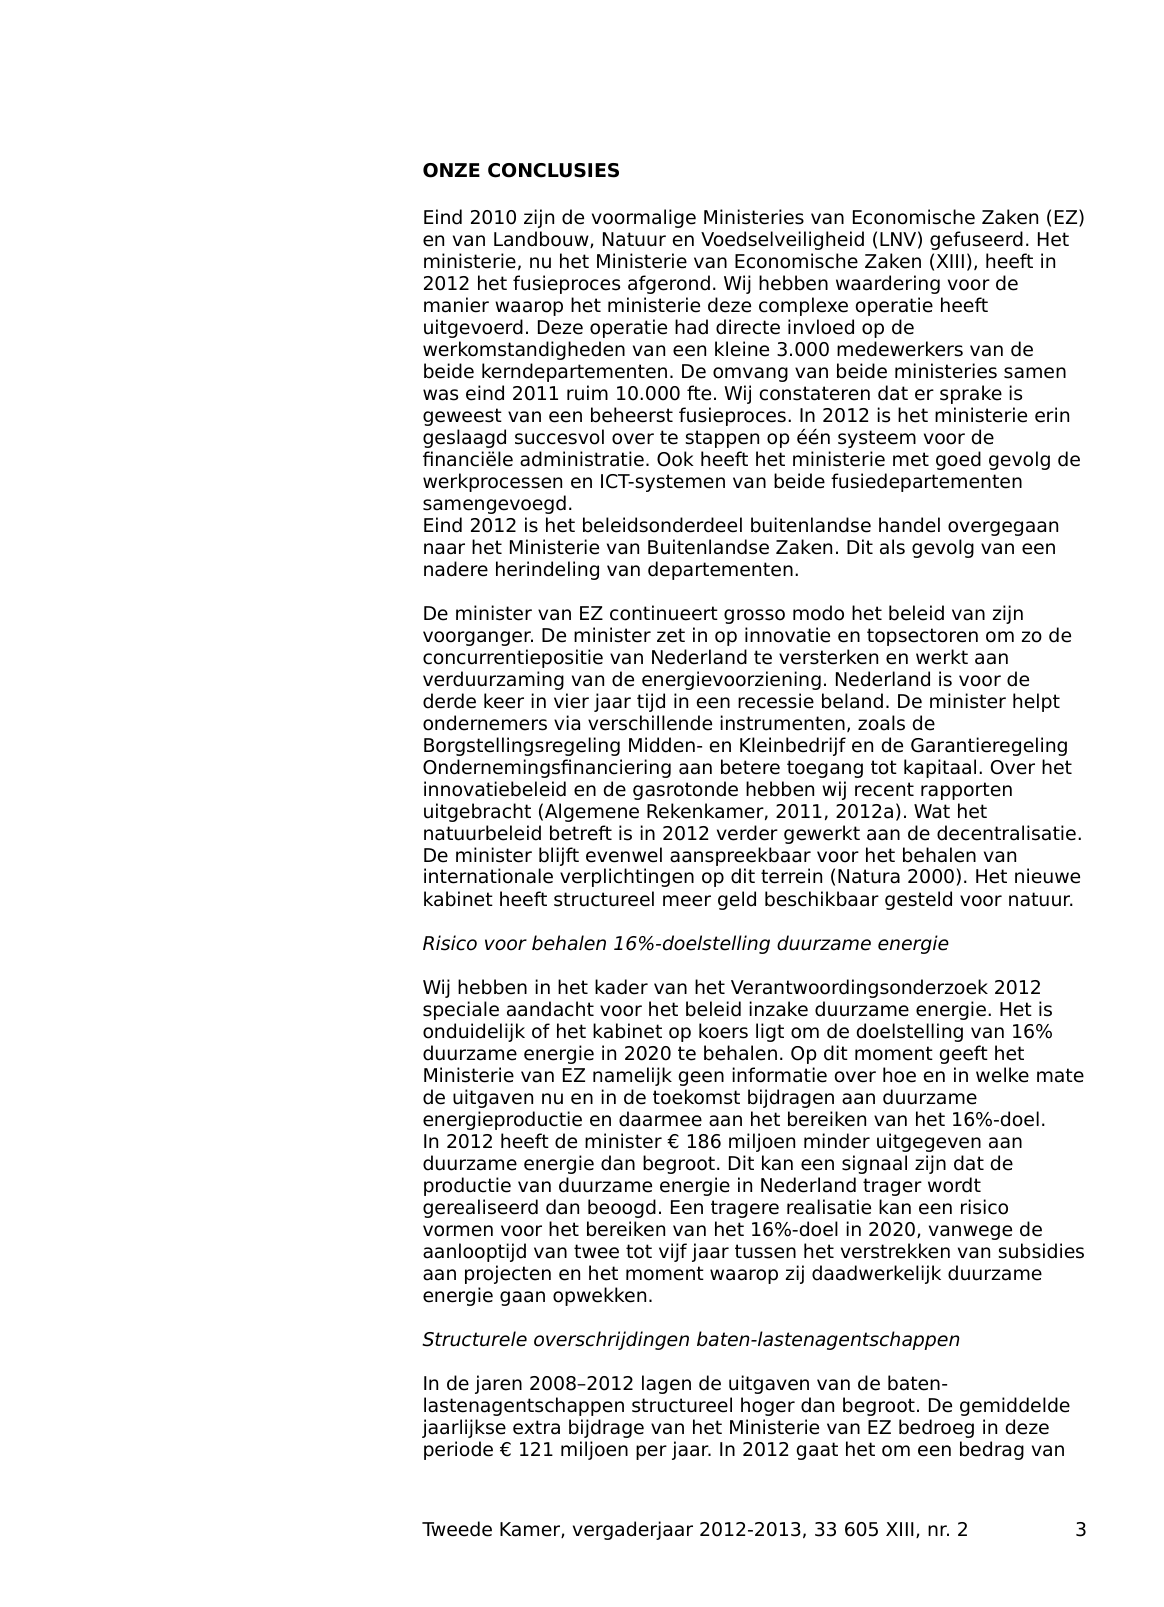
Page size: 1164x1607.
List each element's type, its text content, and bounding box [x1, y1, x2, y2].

text Eind 2012 is het beleidsonderdeel buitenlandse handel overgegaan naar het Ministerie van Buitenlandse Zaken. Dit als gevolg van een nadere herindeling van departementen. [422, 514, 1087, 581]
text In de jaren 2008–2012 lagen de uitgaven van de baten-lastenagentschappen structureel hoger dan begroot. De gemiddelde jaarlijkse extra bijdrage van het Ministerie van EZ bedroeg in deze periode € 121 miljoen per jaar. In 2012 gaat het om een bedrag van [422, 1373, 1087, 1461]
text De minister van EZ continueert grosso modo het beleid van zijn voorganger. De minister zet in op innovatie en topsectoren om zo de concurrentiepositie van Nederland te versterken en werkt aan verduurzaming van de energievoorziening. Nederland is voor de derde keer in vier jaar tijd in een recessie beland. De minister helpt ondernemers via verschillende instrumenten, zoals de Borgstellingsregeling Midden- en Kleinbedrijf en de Garantieregeling Ondernemingsfinanciering aan betere toegang tot kapitaal. Over het innovatiebeleid en de gasrotonde hebben wij recent rapporten uitgebracht (Algemene Rekenkamer, 2011, 2012a). Wat het natuurbeleid betreft is in 2012 verder gewerkt aan de decentralisatie. De minister blijft evenwel aanspreekbaar voor het behalen van internationale verplichtingen op dit terrein (Natura 2000). Het nieuwe kabinet heeft structureel meer geld beschikbaar gesteld voor natuur. [422, 603, 1087, 910]
subtitle ONZE CONCLUSIES [422, 160, 1087, 182]
text Eind 2010 zijn de voormalige Ministeries van Economische Zaken (EZ) en van Landbouw, Natuur en Voedselveiligheid (LNV) gefuseerd. Het ministerie, nu het Ministerie van Economische Zaken (XIII), heeft in 2012 het fusieproces afgerond. Wij hebben waardering voor de manier waarop het ministerie deze complexe operatie heeft uitgevoerd. Deze operatie had directe invloed op de werkomstandigheden van een kleine 3.000 medewerkers van de beide kerndepartementen. De omvang van beide ministeries samen was eind 2011 ruim 10.000 fte. Wij constateren dat er sprake is geweest van een beheerst fusieproces. In 2012 is het ministerie erin geslaagd succesvol over te stappen op één systeem voor de financiële administratie. Ook heeft het ministerie met goed gevolg de werkprocessen en ICT-systemen van beide fusiedepartementen samengevoegd. [422, 207, 1087, 514]
text In 2012 heeft de minister € 186 miljoen minder uitgegeven aan duurzame energie dan begroot. Dit kan een signaal zijn dat de productie van duurzame energie in Nederland trager wordt gerealiseerd dan beoogd. Een tragere realisatie kan een risico vormen voor het bereiken van het 16%-doel in 2020, vanwege de aanlooptijd van twee tot vijf jaar tussen het verstrekken van subsidies aan projecten en het moment waarop zij daadwerkelijk duurzame energie gaan opwekken. [422, 1131, 1087, 1306]
subtitle Structurele overschrijdingen baten-lastenagentschappen [422, 1329, 1087, 1351]
text Wij hebben in het kader van het Verantwoordingsonderzoek 2012 speciale aandacht voor het beleid inzake duurzame energie. Het is onduidelijk of het kabinet op koers ligt om de doelstelling van 16% duurzame energie in 2020 te behalen. Op dit moment geeft het Ministerie van EZ namelijk geen informatie over hoe en in welke mate de uitgaven nu en in de toekomst bijdragen aan duurzame energieproductie en daarmee aan het bereiken van het 16%-doel. [422, 977, 1087, 1131]
subtitle Risico voor behalen 16%-doelstelling duurzame energie [422, 933, 1087, 954]
